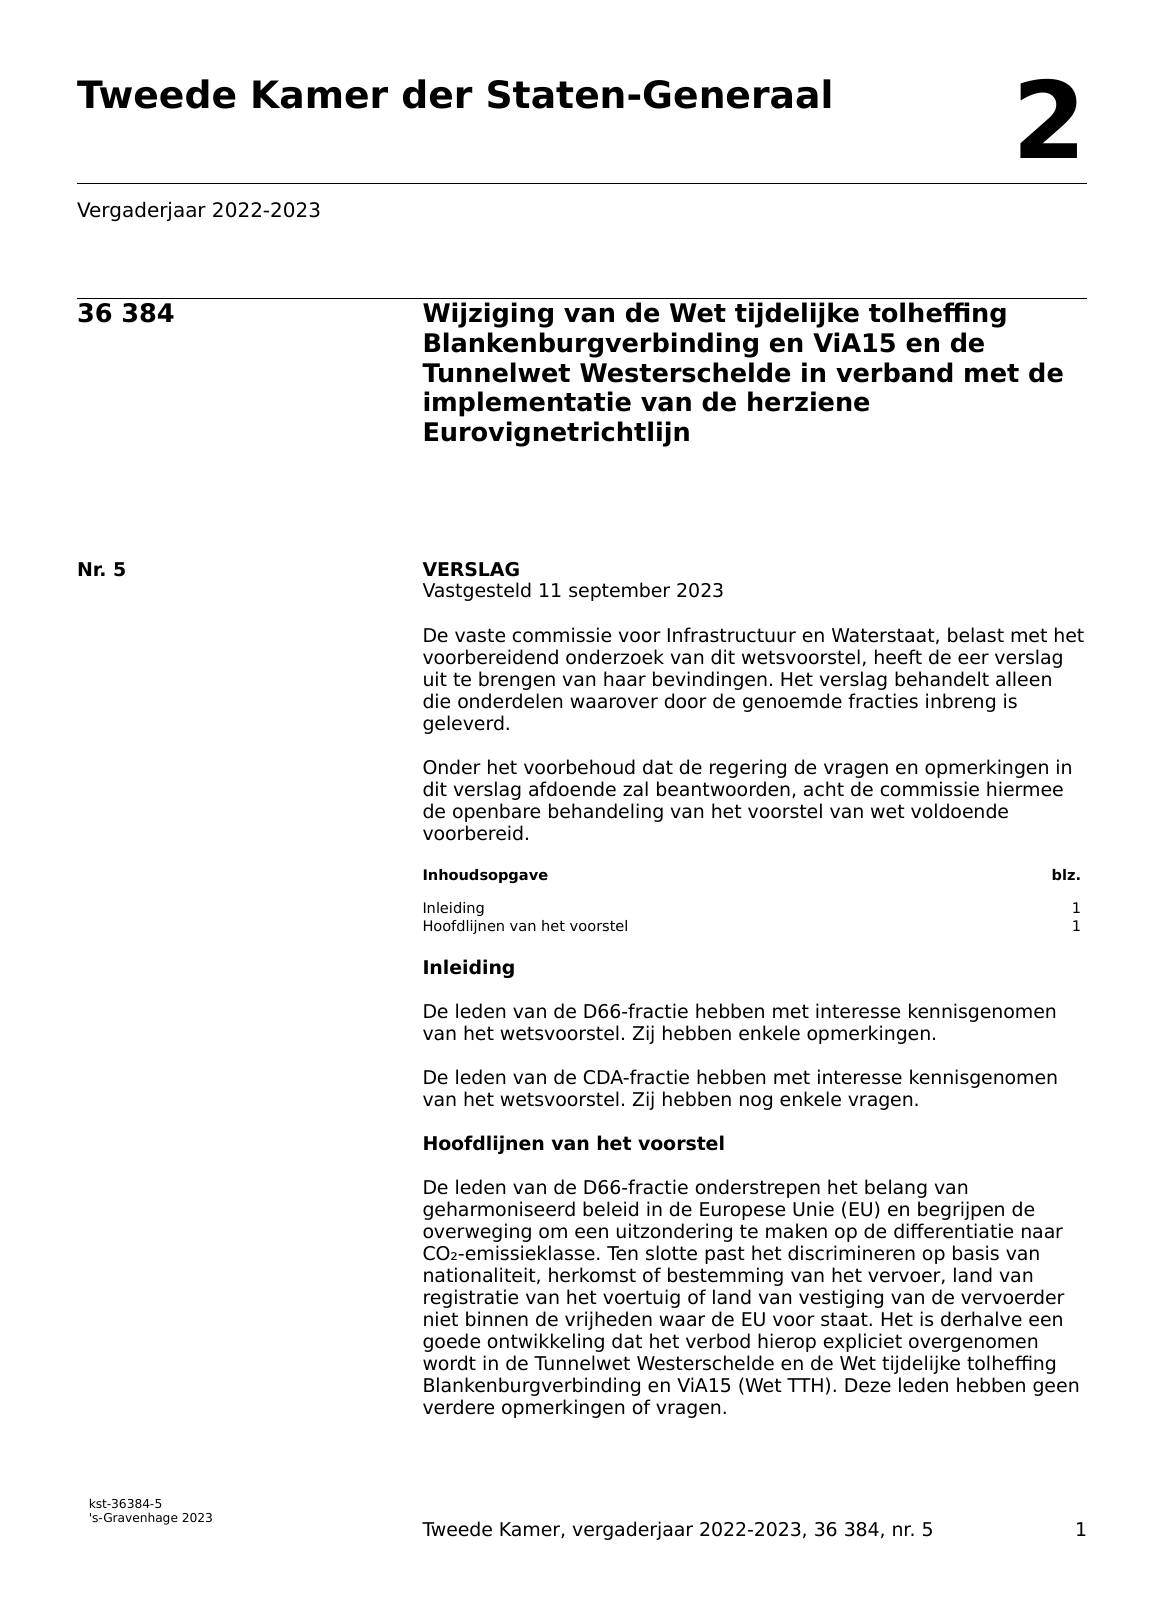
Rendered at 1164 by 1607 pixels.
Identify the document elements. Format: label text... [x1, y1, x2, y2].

table_header 2 [886, 59, 1087, 183]
text kst-36384-5 [88, 1497, 323, 1511]
table_header Tweede Kamer der Staten-Generaal [77, 59, 886, 183]
subtitle 36 384 Wijziging van de Wet tijdelijke tolheffing Blankenburgverbinding en ViA15 en de Tunnelwet Westerschelde in verband met de implementatie van de herziene Eurovignetrichtlijn [77, 299, 1087, 447]
text De leden van de D66-fractie hebben met interesse kennisgenomen van het wetsvoorstel. Zij hebben enkele opmerkingen. [422, 1001, 1087, 1045]
table_cell 1 [1028, 918, 1087, 934]
table_header Inhoudsopgave [422, 866, 1028, 883]
table_cell 1 [1028, 900, 1087, 917]
subtitle Hoofdlijnen van het voorstel [422, 1133, 1087, 1155]
text Onder het voorbehoud dat de regering de vragen en opmerkingen in dit verslag afdoende zal beantwoorden, acht de commissie hiermee de openbare behandeling van het voorstel van wet voldoende voorbereid. [422, 757, 1087, 844]
text De vaste commissie voor Infrastructuur en Waterstaat, belast met het voorbereidend onderzoek van dit wetsvoorstel, heeft de eer verslag uit te brengen van haar bevindingen. Het verslag behandelt alleen die onderdelen waarover door de genoemde fracties inbreng is geleverd. [422, 624, 1087, 734]
table_cell Inleiding [422, 900, 1028, 917]
subtitle Nr. 5 VERSLAG [77, 558, 1087, 580]
table_cell [422, 884, 1028, 900]
table_header blz. [1028, 866, 1087, 883]
text Vastgesteld 11 september 2023 [422, 580, 1087, 602]
text De leden van de D66-fractie onderstrepen het belang van geharmoniseerd beleid in de Europese Unie (EU) en begrijpen de overweging om een uitzondering te maken op de differentiatie naar CO₂-emissieklasse. Ten slotte past het discrimineren op basis van nationaliteit, herkomst of bestemming van het vervoer, land van registratie van het voertuig of land van vestiging van de vervoerder niet binnen de vrijheden waar de EU voor staat. Het is derhalve een goede ontwikkeling dat het verbod hierop expliciet overgenomen wordt in de Tunnelwet Westerschelde en de Wet tijdelijke tolheffing Blankenburgverbinding en ViA15 (Wet TTH). Deze leden hebben geen verdere opmerkingen of vragen. [422, 1177, 1087, 1419]
text 's-Gravenhage 2023 [88, 1511, 323, 1525]
table_cell Hoofdlijnen van het voorstel [422, 918, 1028, 934]
table_cell [1028, 884, 1087, 900]
table_cell Vergaderjaar 2022-2023 [77, 184, 1087, 298]
subtitle Inleiding [422, 957, 1087, 978]
text De leden van de CDA-fractie hebben met interesse kennisgenomen van het wetsvoorstel. Zij hebben nog enkele vragen. [422, 1067, 1087, 1111]
